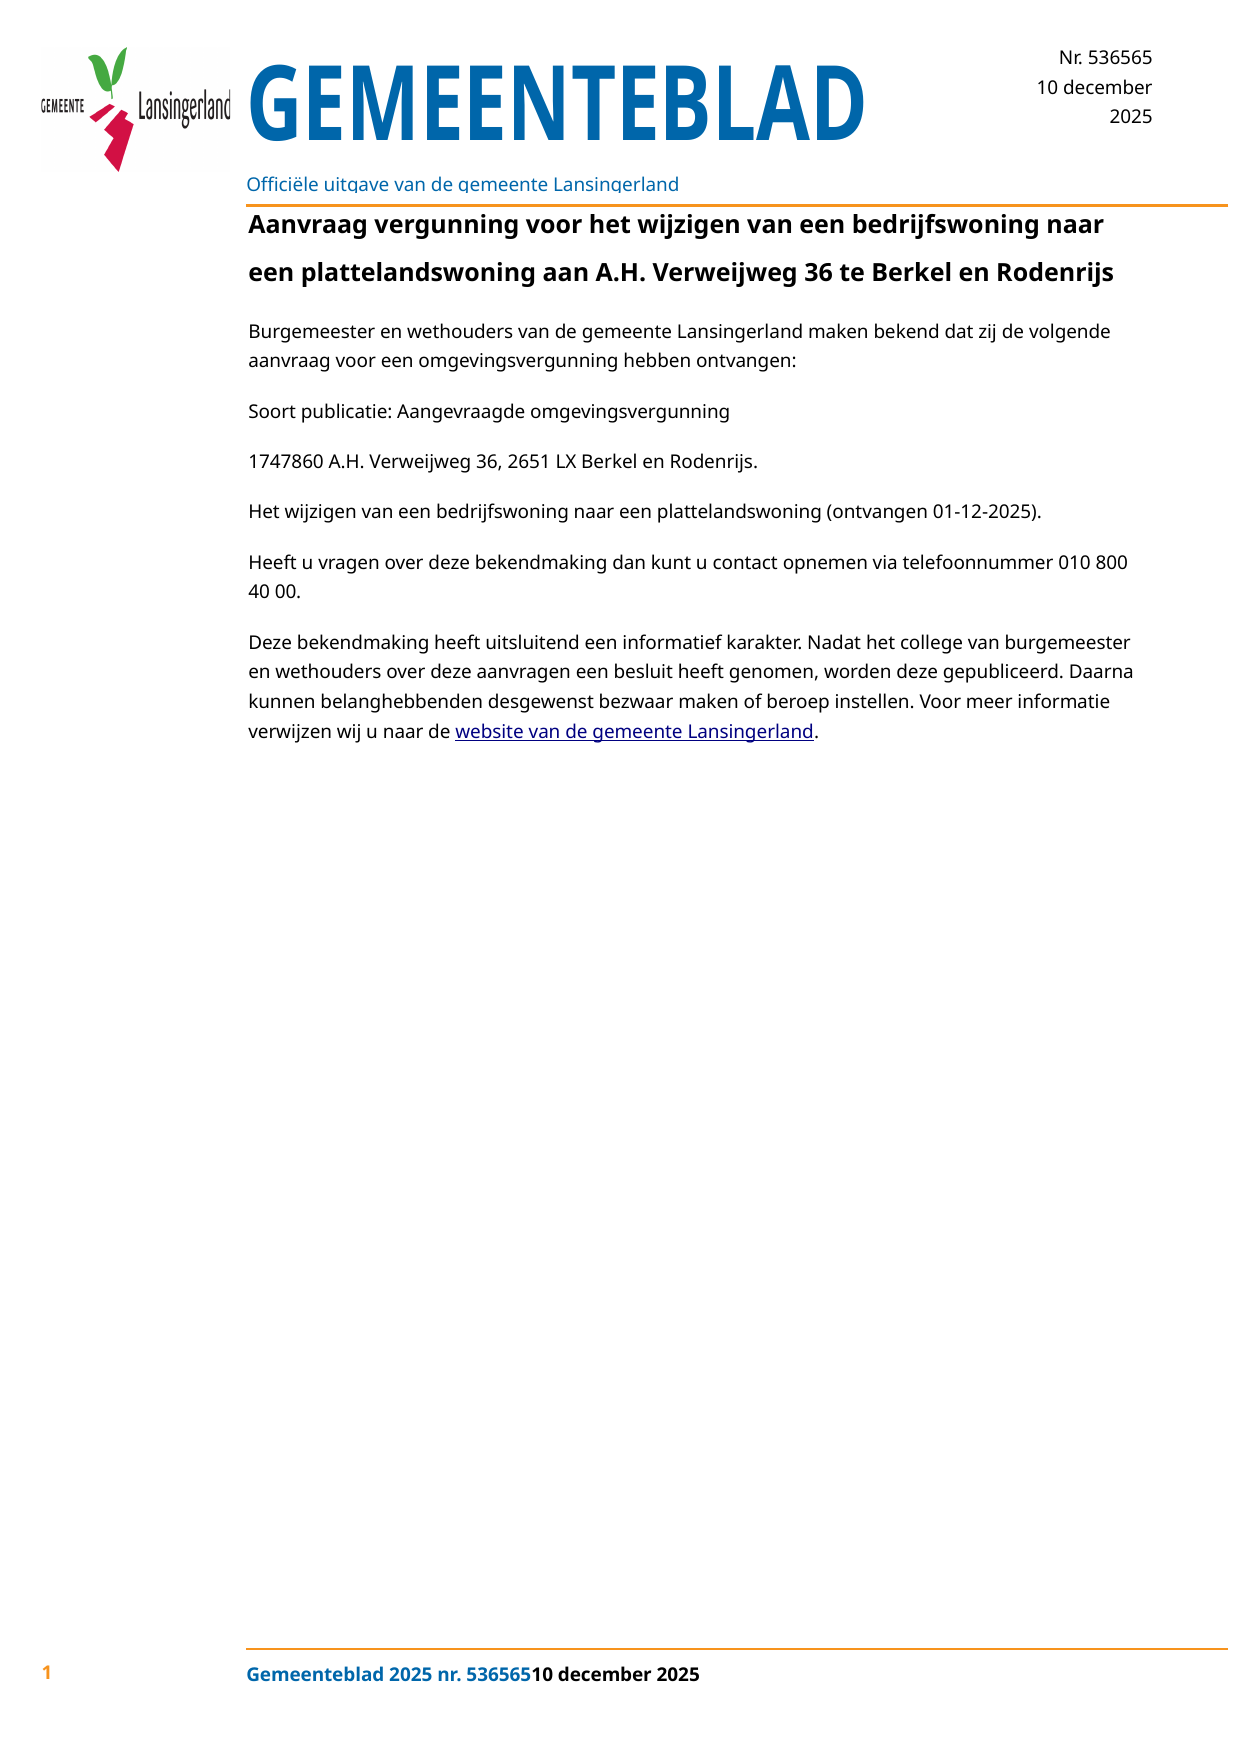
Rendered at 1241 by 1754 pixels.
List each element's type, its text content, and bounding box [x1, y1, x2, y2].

text 1747860 A.H. Verweijweg 36, 2651 LX Berkel en Rodenrijs. [248, 448, 1152, 474]
text Het wijzigen van een bedrijfswoning naar een plattelandswoning (ontvangen 01-12-2025). [248, 499, 1152, 524]
text Soort publicatie: Aangevraagde omgevingsvergunning [248, 398, 1152, 424]
text Aanvraag vergunning voor het wijzigen van een bedrijfswoning naar een plattelandswoning aan A.H. Verweijweg 36 te Berkel en Rodenrijs [248, 207, 1152, 288]
text Deze bekendmaking heeft uitsluitend een informatief karakter. Nadat het college van burgemeester en wethouders over deze aanvragen een besluit heeft genomen, worden deze gepubliceerd. Daarna kunnen belanghebbenden desgewenst bezwaar maken of beroep instellen. Voor meer informatie verwijzen wij u naar de website van de gemeente Lansingerland. [248, 629, 1152, 744]
picture [41, 47, 231, 172]
text Heeft u vragen over deze bekendmaking dan kunt u contact opnemen via telefoonnummer 010 800 40 00. [248, 549, 1152, 604]
text Burgemeester en wethouders van de gemeente Lansingerland maken bekend dat zij de volgende aanvraag voor een omgevingsvergunning hebben ontvangen: [248, 318, 1152, 373]
